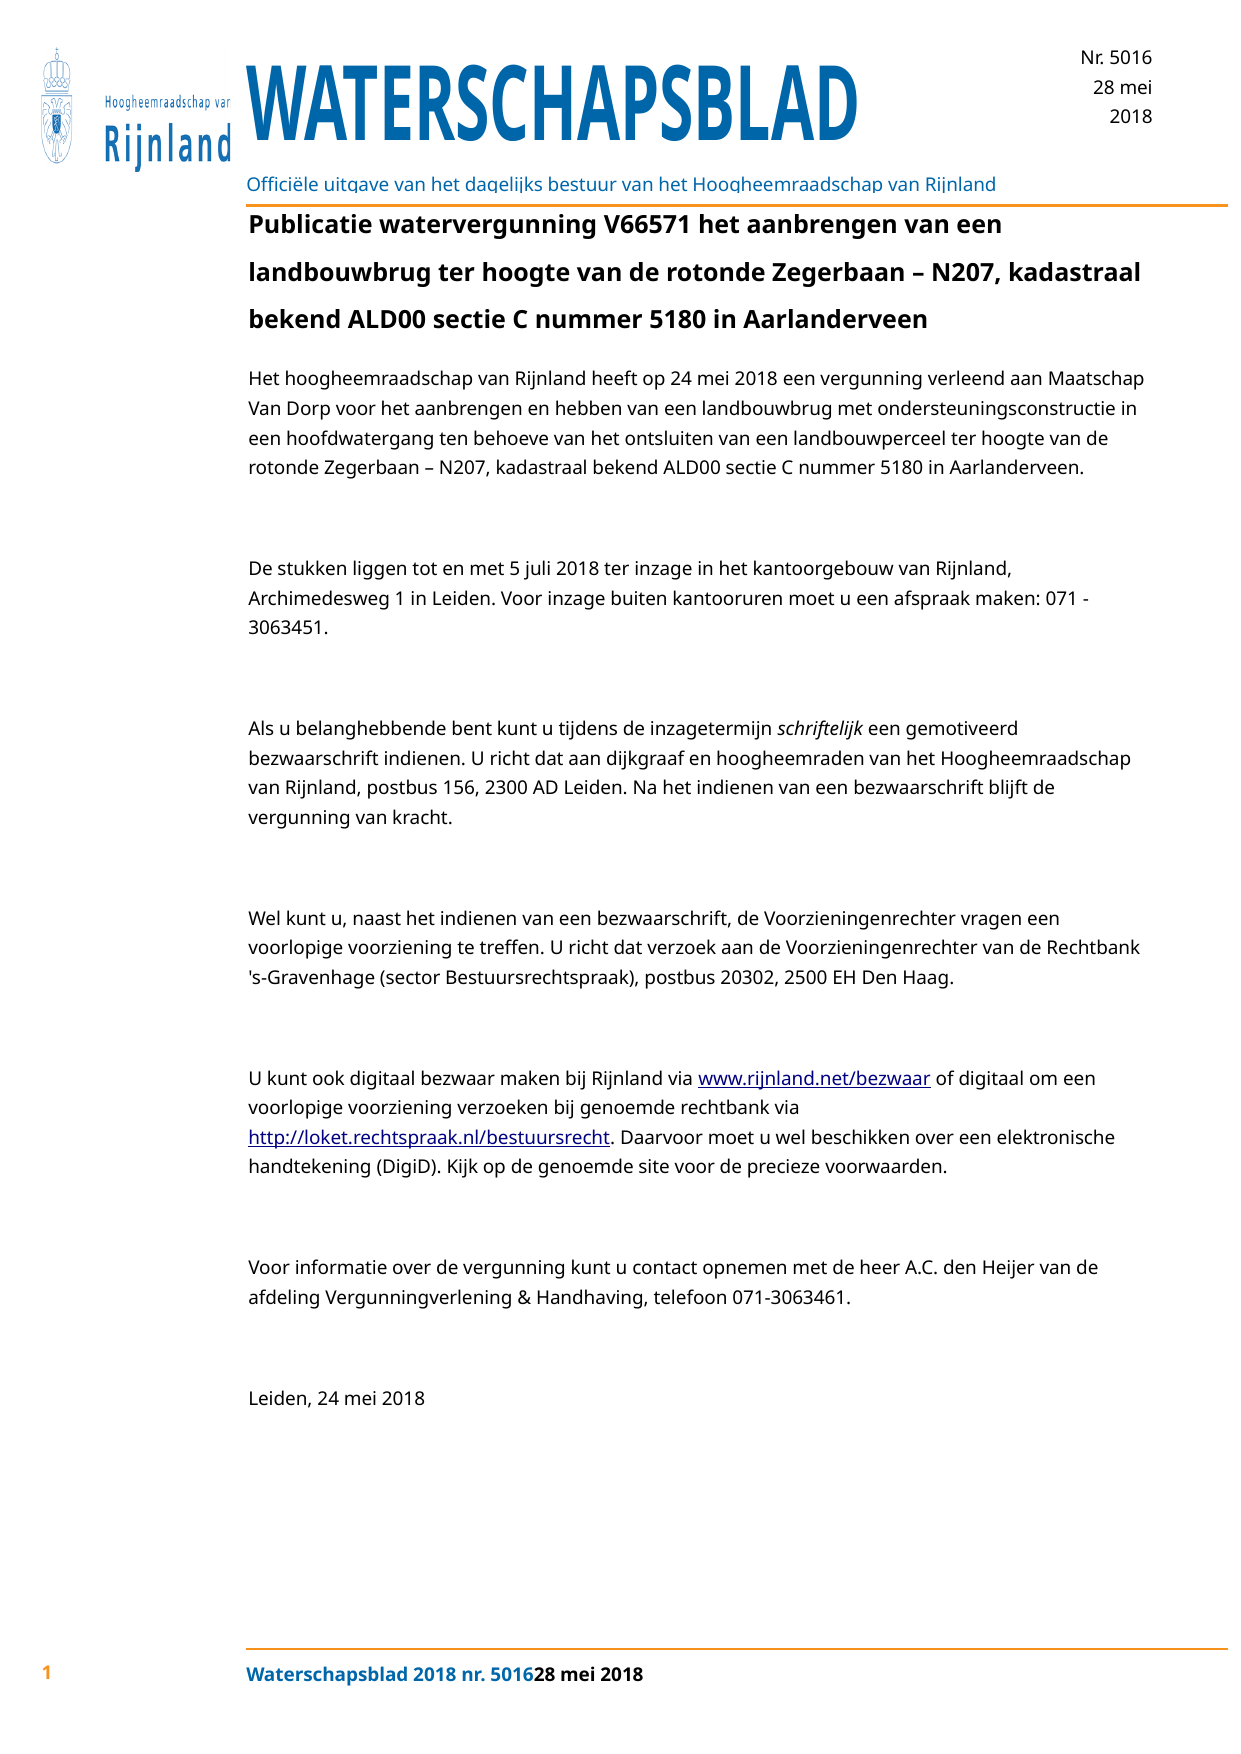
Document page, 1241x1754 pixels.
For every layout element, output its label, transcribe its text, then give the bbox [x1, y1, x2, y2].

text De stukken liggen tot en met 5 juli 2018 ter inzage in het kantoorgebouw van Rijnland, Archimedesweg 1 in Leiden. Voor inzage buiten kantooruren moet u een afspraak maken: 071 - 3063451. [248, 555, 1152, 640]
text Als u belanghebbende bent kunt u tijdens de inzagetermijn schriftelijk een gemotiveerd bezwaarschrift indienen. U richt dat aan dijkgraaf en hoogheemraden van het Hoogheemraadschap van Rijnland, postbus 156, 2300 AD Leiden. Na het indienen van een bezwaarschrift blijft de vergunning van kracht. [248, 715, 1152, 829]
text Publicatie watervergunning V66571 het aanbrengen van een landbouwbrug ter hoogte van de rotonde Zegerbaan – N207, kadastraal bekend ALD00 sectie C nummer 5180 in Aarlanderveen [248, 207, 1152, 336]
text Het hoogheemraadschap van Rijnland heeft op 24 mei 2018 een vergunning verleend aan Maatschap Van Dorp voor het aanbrengen en hebben van een landbouwbrug met ondersteuningsconstructie in een hoofdwatergang ten behoeve van het ontsluiten van een landbouwperceel ter hoogte van de rotonde Zegerbaan – N207, kadastraal bekend ALD00 sectie C nummer 5180 in Aarlanderveen. [248, 366, 1152, 480]
text Voor informatie over de vergunning kunt u contact opnemen met de heer A.C. den Heijer van de afdeling Vergunningverlening & Handhaving, telefoon 071-3063461. [248, 1254, 1152, 1309]
text Leiden, 24 mei 2018 [248, 1385, 1152, 1410]
text U kunt ook digitaal bezwaar maken bij Rijnland via www.rijnland.net/bezwaar of digitaal om een voorlopige voorziening verzoeken bij genoemde rechtbank via http://loket.rechtspraak.nl/bestuursrecht. Daarvoor moet u wel beschikken over een elektronische handtekening (DigiD). Kijk op de genoemde site voor de precieze voorwaarden. [248, 1065, 1152, 1179]
picture [41, 47, 231, 172]
text Wel kunt u, naast het indienen van een bezwaarschrift, de Voorzieningenrechter vragen een voorlopige voorziening te treffen. U richt dat verzoek aan de Voorzieningenrechter van de Rechtbank 's-Gravenhage (sector Bestuursrechtspraak), postbus 20302, 2500 EH Den Haag. [248, 905, 1152, 989]
